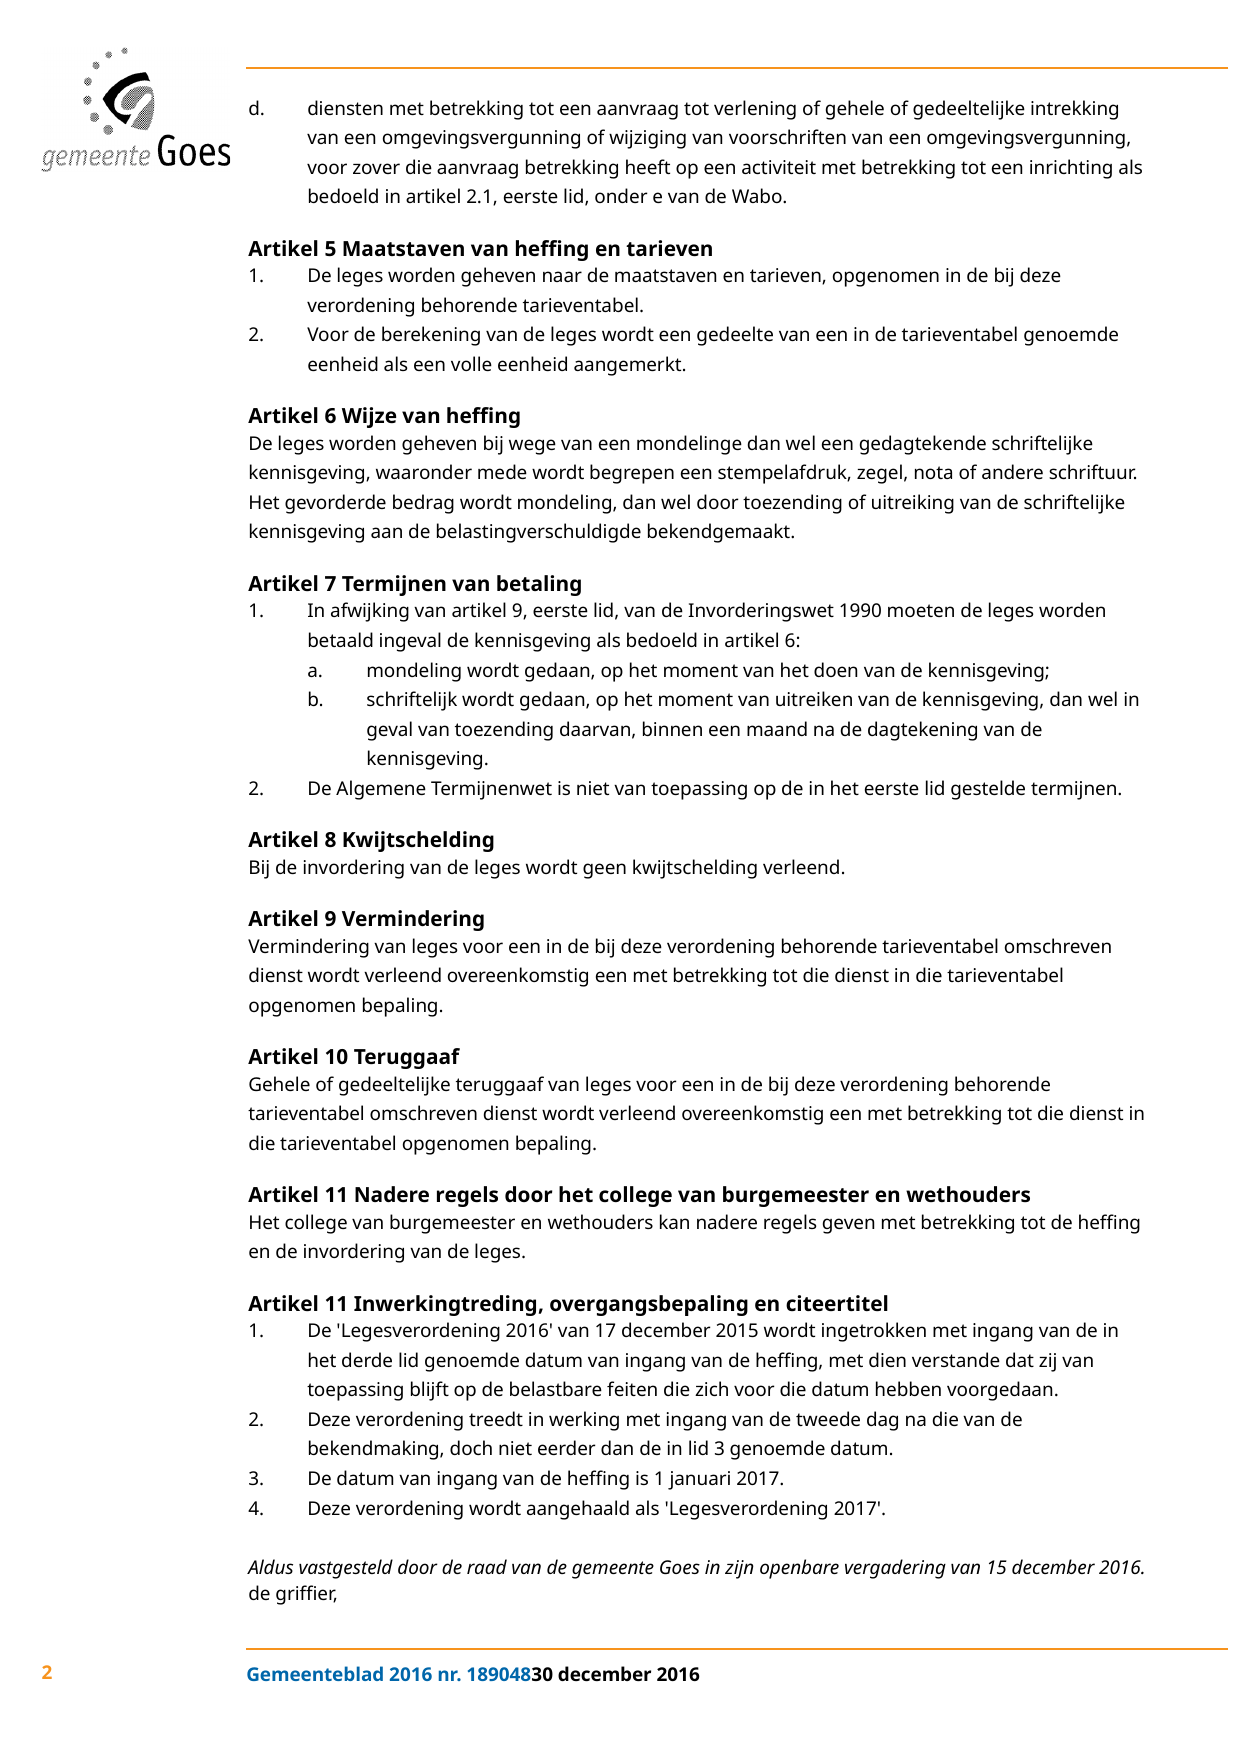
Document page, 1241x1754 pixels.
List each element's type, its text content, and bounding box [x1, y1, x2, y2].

list In afwijking van artikel 9, eerste lid, van de Invorderingswet 1990 moeten de leges worden betaald ingeval de kennisgeving als bedoeld in artikel 6: [248, 598, 1152, 653]
list mondeling wordt gedaan, op het moment van het doen van de kennisgeving; [307, 657, 1152, 682]
text Artikel 9 Vermindering [248, 904, 1152, 933]
text Het college van burgemeester en wethouders kan nadere regels geven met betrekking tot de heffing en de invordering van de leges. [248, 1209, 1152, 1264]
text Artikel 11 Inwerkingtreding, overgangsbepaling en citeertitel [248, 1289, 1152, 1317]
list De datum van ingang van de heffing is 1 januari 2017. [248, 1465, 1152, 1491]
list De Algemene Termijnenwet is niet van toepassing op de in het eerste lid gestelde termijnen. [248, 775, 1152, 801]
text Artikel 5 Maatstaven van heffing en tarieven [248, 234, 1152, 262]
text Artikel 11 Nadere regels door het college van burgemeester en wethouders [248, 1180, 1152, 1209]
list De 'Legesverordening 2016' van 17 december 2015 wordt ingetrokken met ingang van de in het derde lid genoemde datum van ingang van de heffing, met dien verstande dat zij van toepassing blijft op de belastbare feiten die zich voor die datum hebben voorgedaan. [248, 1317, 1152, 1402]
list diensten met betrekking tot een aanvraag tot verlening of gehele of gedeeltelijke intrekking van een omgevingsvergunning of wijziging van voorschriften van een omgevingsvergunning, voor zover die aanvraag betrekking heeft op een activiteit met betrekking tot een inrichting als bedoeld in artikel 2.1, eerste lid, onder e van de Wabo. [248, 95, 1152, 209]
text de griffier, [248, 1580, 1152, 1605]
text Aldus vastgesteld door de raad van de gemeente Goes in zijn openbare vergadering van 15 december 2016. [248, 1554, 1152, 1580]
text De leges worden geheven bij wege van een mondelinge dan wel een gedagtekende schriftelijke kennisgeving, waaronder mede wordt begrepen een stempelafdruk, zegel, nota of andere schriftuur. Het gevorderde bedrag wordt mondeling, dan wel door toezending of uitreiking van de schriftelijke kennisgeving aan de belastingverschuldigde bekendgemaakt. [248, 430, 1152, 544]
list De leges worden geheven naar de maatstaven en tarieven, opgenomen in de bij deze verordening behorende tarieventabel. [248, 262, 1152, 318]
text Artikel 6 Wijze van heffing [248, 402, 1152, 430]
text Artikel 7 Termijnen van betaling [248, 569, 1152, 598]
picture [41, 47, 231, 172]
list Deze verordening treedt in werking met ingang van de tweede dag na die van de bekendmaking, doch niet eerder dan de in lid 3 genoemde datum. [248, 1406, 1152, 1461]
list Voor de berekening van de leges wordt een gedeelte van een in de tarieventabel genoemde eenheid als een volle eenheid aangemerkt. [248, 322, 1152, 377]
text Bij de invordering van de leges wordt geen kwijtschelding verleend. [248, 854, 1152, 880]
text Vermindering van leges voor een in de bij deze verordening behorende tarieventabel omschreven dienst wordt verleend overeenkomstig een met betrekking tot die dienst in die tarieventabel opgenomen bepaling. [248, 933, 1152, 1018]
text Artikel 8 Kwijtschelding [248, 826, 1152, 854]
text Gehele of gedeeltelijke teruggaaf van leges voor een in de bij deze verordening behorende tarieventabel omschreven dienst wordt verleend overeenkomstig een met betrekking tot die dienst in die tarieventabel opgenomen bepaling. [248, 1071, 1152, 1156]
list schriftelijk wordt gedaan, op het moment van uitreiken van de kennisgeving, dan wel in geval van toezending daarvan, binnen een maand na de dagtekening van de kennisgeving. [307, 686, 1152, 771]
text Artikel 10 Teruggaaf [248, 1042, 1152, 1071]
list Deze verordening wordt aangehaald als 'Legesverordening 2017'. [248, 1495, 1152, 1521]
